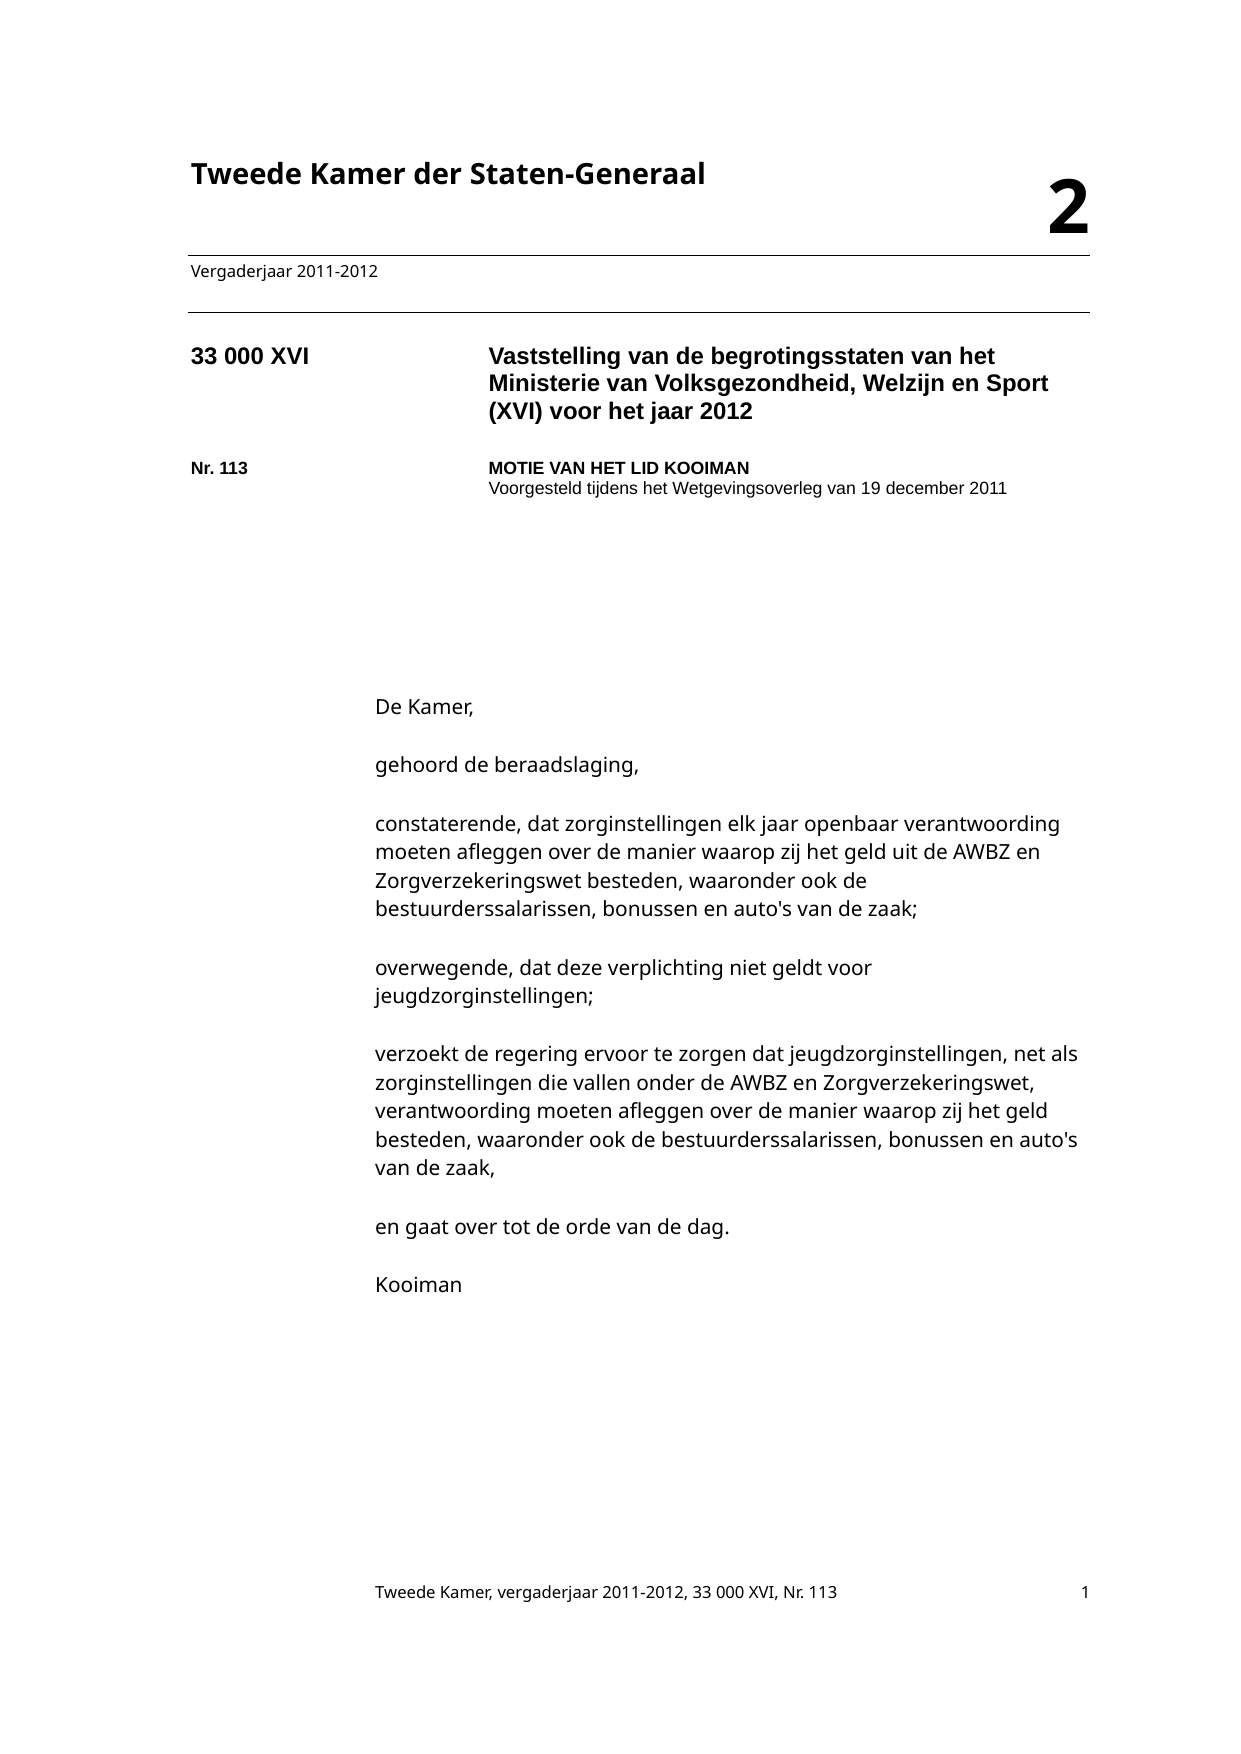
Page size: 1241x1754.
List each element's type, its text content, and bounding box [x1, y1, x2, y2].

text Kooiman [375, 1270, 1090, 1299]
text De Kamer, [375, 692, 1090, 721]
text verzoekt de regering ervoor te zorgen dat jeugdzorginstellingen, net als zorginstellingen die vallen onder de AWBZ en Zorgverzekeringswet, verantwoording moeten afleggen over de manier waarop zij het geld besteden, waaronder ook de bestuurderssalarissen, bonussen en auto's van de zaak, [375, 1039, 1090, 1182]
table_header Tweede Kamer der Staten-Generaal [188, 150, 909, 255]
table_cell 33 000 XVI [188, 339, 485, 454]
text constaterende, dat zorginstellingen elk jaar openbaar verantwoording moeten afleggen over de manier waarop zij het geld uit de AWBZ en Zorgverzekeringswet besteden, waaronder ook de bestuurderssalarissen, bonussen en auto's van de zaak; [375, 809, 1090, 923]
table_cell MOTIE VAN HET LID KOOIMAN Voorgesteld tijdens het Wetgevingsoverleg van 19 december 2011 [485, 455, 1090, 573]
table_cell Nr. 113 [188, 455, 485, 573]
table_cell [485, 313, 1090, 339]
text en gaat over tot de orde van de dag. [375, 1212, 1090, 1240]
table_cell Vaststelling van de begrotingsstaten van het Ministerie van Volksgezondheid, Welzijn en Sport (XVI) voor het jaar 2012 [485, 339, 1090, 454]
table_header 2 [910, 150, 1090, 255]
text gehoord de beraadslaging, [375, 751, 1090, 779]
table_cell [188, 313, 485, 339]
table_cell [485, 256, 1090, 312]
table_cell Vergaderjaar 2011-2012 [188, 256, 485, 312]
text overwegende, dat deze verplichting niet geldt voor jeugdzorginstellingen; [375, 953, 1090, 1009]
